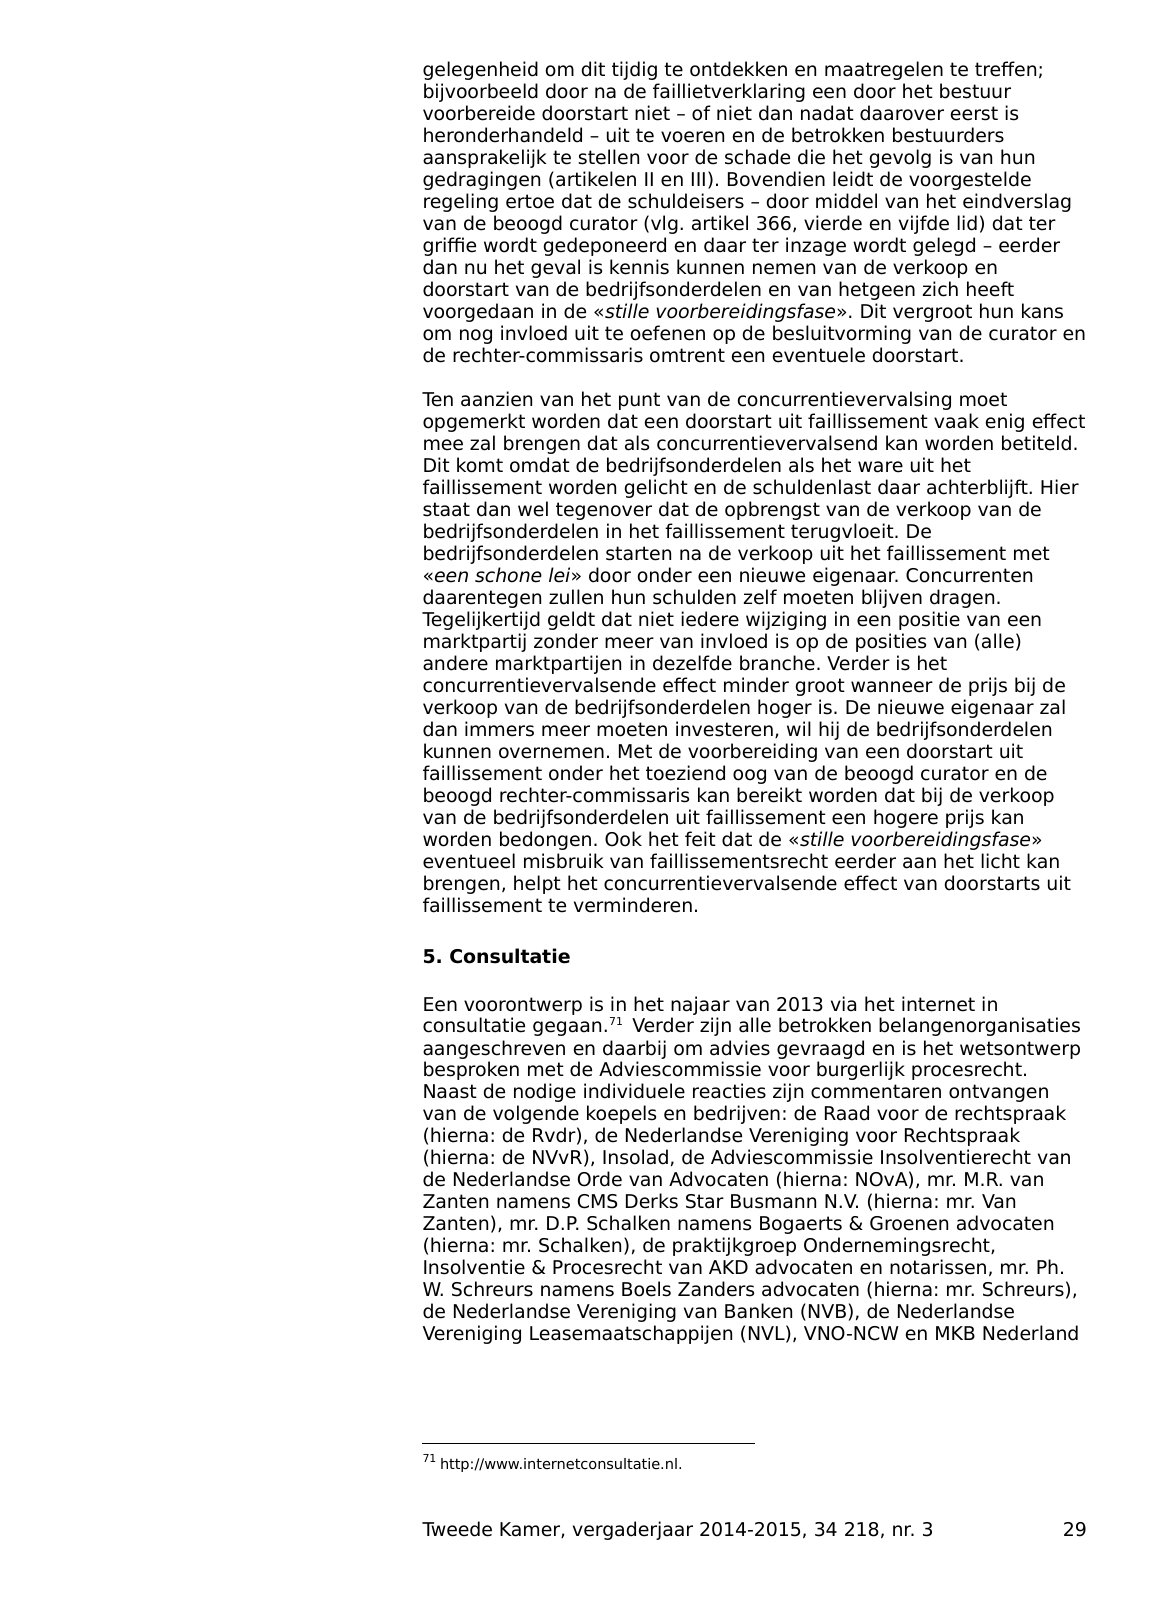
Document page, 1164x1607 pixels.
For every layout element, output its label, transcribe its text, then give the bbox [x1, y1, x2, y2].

text Ten aanzien van het punt van de concurrentievervalsing moet opgemerkt worden dat een doorstart uit faillissement vaak enig effect mee zal brengen dat als concurrentievervalsend kan worden betiteld. Dit komt omdat de bedrijfsonderdelen als het ware uit het faillissement worden gelicht en de schuldenlast daar achterblijft. Hier staat dan wel tegenover dat de opbrengst van de verkoop van de bedrijfsonderdelen in het faillissement terugvloeit. De bedrijfsonderdelen starten na de verkoop uit het faillissement met «een schone lei» door onder een nieuwe eigenaar. Concurrenten daarentegen zullen hun schulden zelf moeten blijven dragen. Tegelijkertijd geldt dat niet iedere wijziging in een positie van een marktpartij zonder meer van invloed is op de posities van (alle) andere marktpartijen in dezelfde branche. Verder is het concurrentievervalsende effect minder groot wanneer de prijs bij de verkoop van de bedrijfsonderdelen hoger is. De nieuwe eigenaar zal dan immers meer moeten investeren, wil hij de bedrijfsonderdelen kunnen overnemen. Met de voorbereiding van een doorstart uit faillissement onder het toeziend oog van de beoogd curator en de beoogd rechter-commissaris kan bereikt worden dat bij de verkoop van de bedrijfsonderdelen uit faillissement een hogere prijs kan worden bedongen. Ook het feit dat de «stille voorbereidingsfase» eventueel misbruik van faillissementsrecht eerder aan het licht kan brengen, helpt het concurrentievervalsende effect van doorstarts uit faillissement te verminderen. [422, 389, 1087, 916]
subtitle 5. Consultatie [422, 946, 1087, 968]
text Een voorontwerp is in het najaar van 2013 via het internet in consultatie gegaan. Verder zijn alle betrokken belangenorganisaties aangeschreven en daarbij om advies gevraagd en is het wetsontwerp besproken met de Adviescommissie voor burgerlijk procesrecht. Naast de nodige individuele reacties zijn commentaren ontvangen van de volgende koepels en bedrijven: de Raad voor de rechtspraak (hierna: de Rvdr), de Nederlandse Vereniging voor Rechtspraak (hierna: de NVvR), Insolad, de Adviescommissie Insolventierecht van de Nederlandse Orde van Advocaten (hierna: NOvA), mr. M.R. van Zanten namens CMS Derks Star Busmann N.V. (hierna: mr. Van Zanten), mr. D.P. Schalken namens Bogaerts & Groenen advocaten (hierna: mr. Schalken), de praktijkgroep Ondernemingsrecht, Insolventie & Procesrecht van AKD advocaten en notarissen, mr. Ph. W. Schreurs namens Boels Zanders advocaten (hierna: mr. Schreurs), de Nederlandse Vereniging van Banken (NVB), de Nederlandse Vereniging Leasemaatschappijen (NVL), VNO-NCW en MKB Nederland [422, 993, 1087, 1345]
text http://www.internetconsultatie.nl. [422, 1452, 1087, 1474]
text gelegenheid om dit tijdig te ontdekken en maatregelen te treffen; bijvoorbeeld door na de faillietverklaring een door het bestuur voorbereide doorstart niet – of niet dan nadat daarover eerst is heronderhandeld – uit te voeren en de betrokken bestuurders aansprakelijk te stellen voor de schade die het gevolg is van hun gedragingen (artikelen II en III). Bovendien leidt de voorgestelde regeling ertoe dat de schuldeisers – door middel van het eindverslag van de beoogd curator (vlg. artikel 366, vierde en vijfde lid) dat ter griffie wordt gedeponeerd en daar ter inzage wordt gelegd – eerder dan nu het geval is kennis kunnen nemen van de verkoop en doorstart van de bedrijfsonderdelen en van hetgeen zich heeft voorgedaan in de «stille voorbereidingsfase». Dit vergroot hun kans om nog invloed uit te oefenen op de besluitvorming van de curator en de rechter-commissaris omtrent een eventuele doorstart. [422, 59, 1087, 367]
